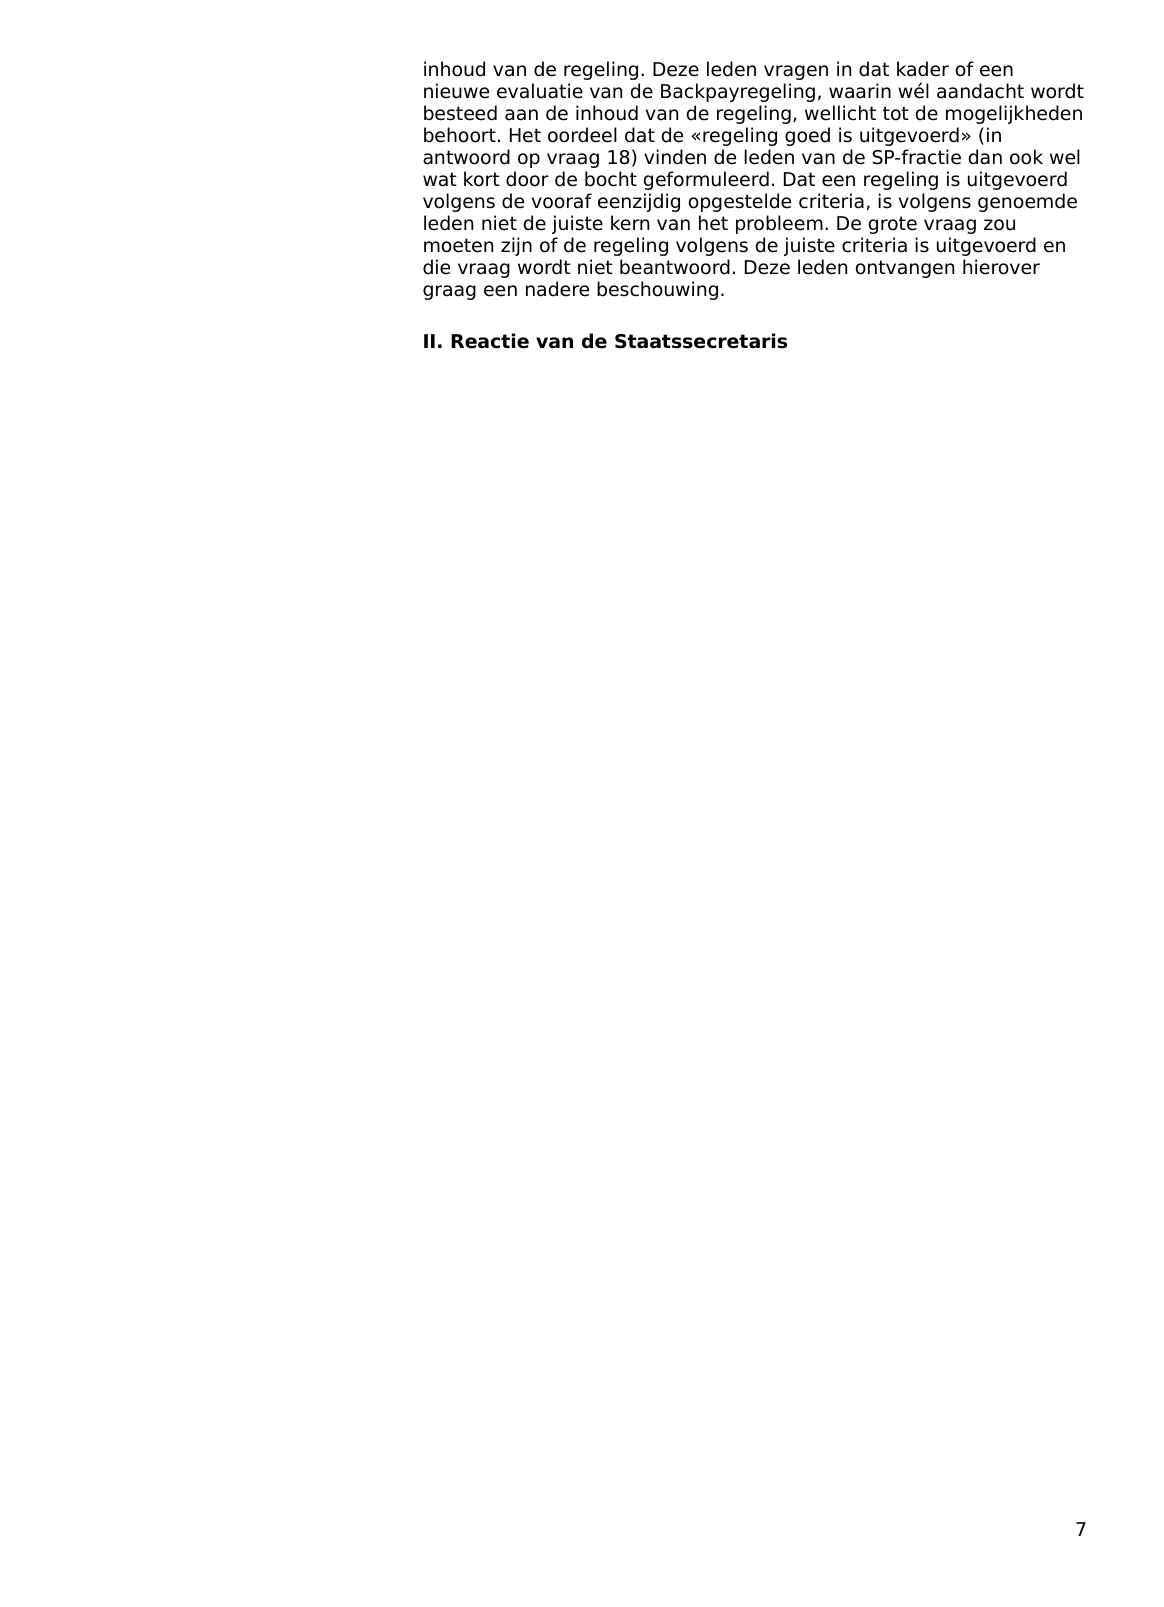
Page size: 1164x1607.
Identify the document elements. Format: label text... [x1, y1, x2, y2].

subtitle II. Reactie van de Staatssecretaris [422, 331, 1087, 353]
text inhoud van de regeling. Deze leden vragen in dat kader of een nieuwe evaluatie van de Backpayregeling, waarin wél aandacht wordt besteed aan de inhoud van de regeling, wellicht tot de mogelijkheden behoort. Het oordeel dat de «regeling goed is uitgevoerd» (in antwoord op vraag 18) vinden de leden van de SP-fractie dan ook wel wat kort door de bocht geformuleerd. Dat een regeling is uitgevoerd volgens de vooraf eenzijdig opgestelde criteria, is volgens genoemde leden niet de juiste kern van het probleem. De grote vraag zou moeten zijn of de regeling volgens de juiste criteria is uitgevoerd en die vraag wordt niet beantwoord. Deze leden ontvangen hierover graag een nadere beschouwing. [422, 59, 1087, 301]
